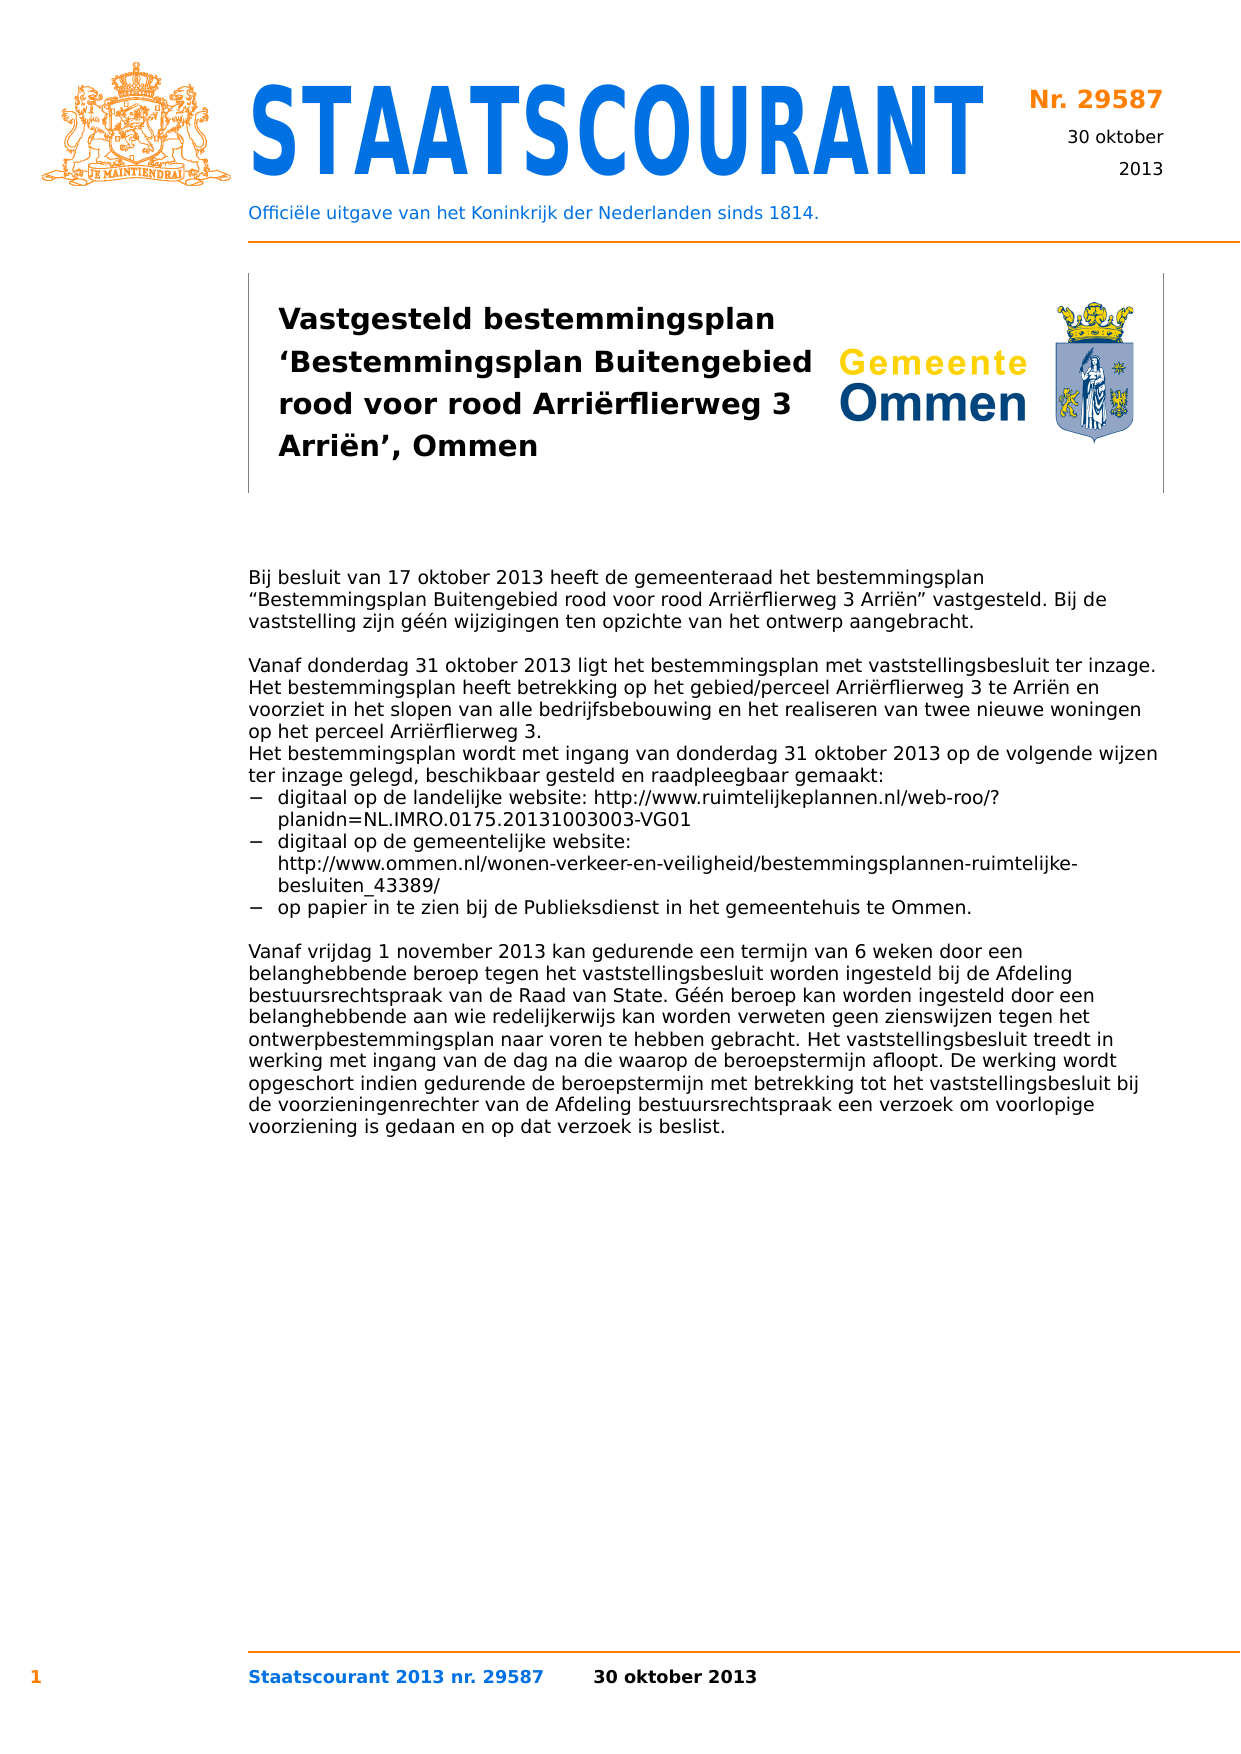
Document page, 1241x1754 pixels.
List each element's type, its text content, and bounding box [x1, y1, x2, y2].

picture [41, 62, 231, 186]
text − digitaal op de gemeentelijke website: http://www.ommen.nl/wonen-verkeer-en-veiligheid/bestemmingsplannen-ruimtelijke-besluiten_43389/ [248, 831, 1163, 897]
text Vanaf donderdag 31 oktober 2013 ligt het bestemmingsplan met vaststellingsbesluit ter inzage. Het bestemmingsplan heeft betrekking op het gebied/perceel Arriërflierweg 3 te Arriën en voorziet in het slopen van alle bedrijfsbebouwing en het realiseren van twee nieuwe woningen op het perceel Arriërflierweg 3. [248, 655, 1163, 743]
text − digitaal op de landelijke website: http://www.ruimtelijkeplannen.nl/web-roo/?planidn=NL.IMRO.0175.20131003003-VG01 [248, 787, 1163, 831]
table_header Nr. 29587 [998, 62, 1240, 121]
text Vanaf vrijdag 1 november 2013 kan gedurende een termijn van 6 weken door een belanghebbende beroep tegen het vaststellingsbesluit worden ingesteld bij de Afdeling bestuursrechtspraak van de Raad van State. Géén beroep kan worden ingesteld door een belanghebbende aan wie redelijkerwijs kan worden verweten geen zienswijzen tegen het ontwerpbestemmingsplan naar voren te hebben gebracht. Het vaststellingsbesluit treedt in werking met ingang van de dag na die waarop de beroepstermijn afloopt. De werking wordt opgeschort indien gedurende de beroepstermijn met betrekking tot het vaststellingsbesluit bij de voorzieningenrechter van de Afdeling bestuursrechtspraak een verzoek om voorlopige voorziening is gedaan en op dat verzoek is beslist. [248, 941, 1163, 1138]
subtitle Vastgesteld bestemmingsplan ‘Bestemmingsplan Buitengebied rood voor rood Arriërflierweg 3 Arriën’, Ommen [249, 273, 1163, 493]
table_header STAATSCOURANT [248, 62, 998, 203]
table_cell Officiële uitgave van het Koninkrijk der Nederlanden sinds 1814. [248, 203, 1240, 241]
text Bij besluit van 17 oktober 2013 heeft de gemeenteraad het bestemmingsplan “Bestemmingsplan Buitengebied rood voor rood Arriërflierweg 3 Arriën” vastgesteld. Bij de vaststelling zijn géén wijzigingen ten opzichte van het ontwerp aangebracht. [248, 567, 1163, 633]
picture [838, 302, 1134, 451]
text − op papier in te zien bij de Publieksdienst in het gemeentehuis te Ommen. [248, 897, 1163, 919]
table_cell 30 oktober [998, 121, 1240, 153]
table_cell 2013 [998, 153, 1240, 203]
text Het bestemmingsplan wordt met ingang van donderdag 31 oktober 2013 op de volgende wijzen ter inzage gelegd, beschikbaar gesteld en raadpleegbaar gemaakt: [248, 743, 1163, 787]
table_header [25, 62, 248, 241]
